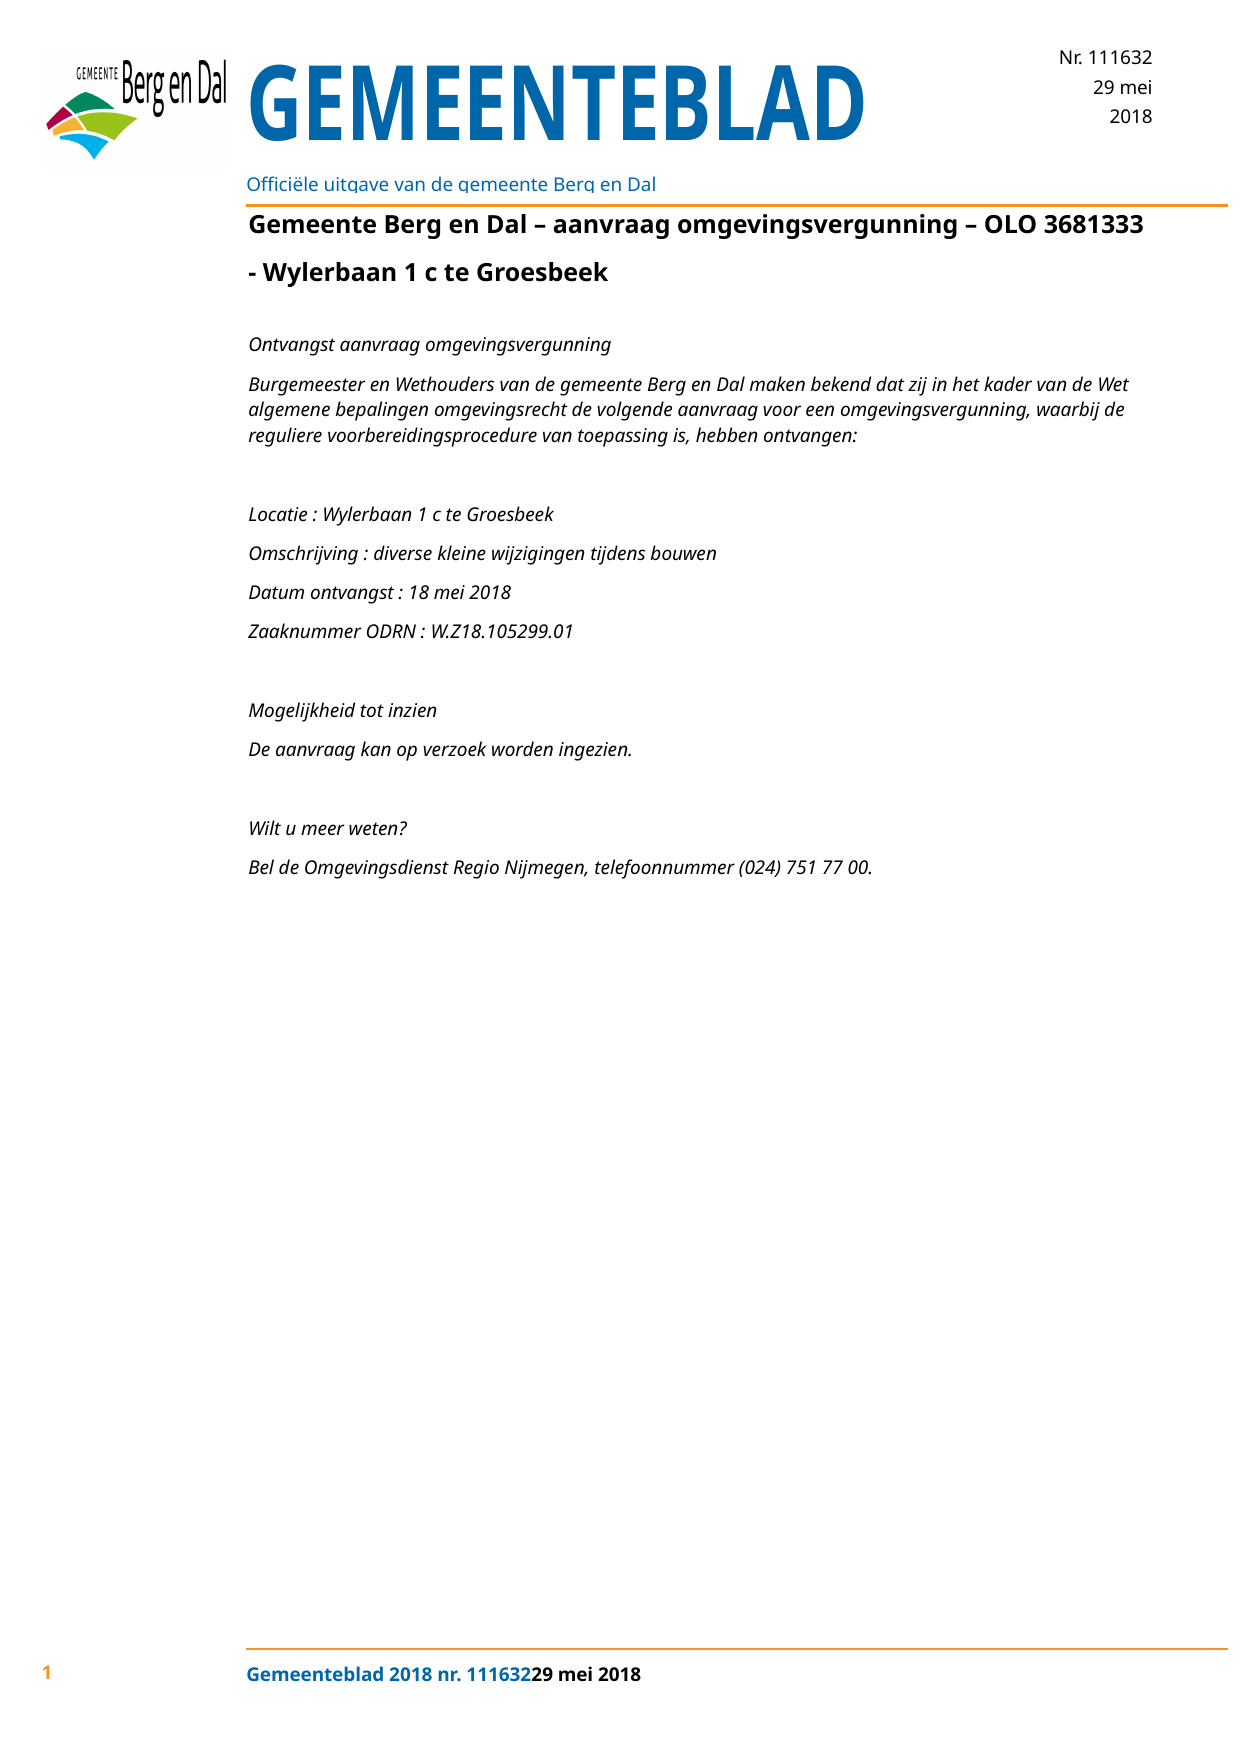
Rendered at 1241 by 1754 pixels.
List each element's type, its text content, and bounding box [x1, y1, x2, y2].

text Mogelijkheid tot inzien [248, 697, 1152, 723]
text Ontvangst aanvraag omgevingsvergunning [248, 331, 1152, 357]
text Burgemeester en Wethouders van de gemeente Berg en Dal maken bekend dat zij in het kader van de Wet algemene bepalingen omgevingsrecht de volgende aanvraag voor een omgevingsvergunning, waarbij de reguliere voorbereidingsprocedure van toepassing is, hebben ontvangen: [248, 371, 1152, 448]
text Locatie : Wylerbaan 1 c te Groesbeek [248, 501, 1152, 526]
text Omschrijving : diverse kleine wijzigingen tijdens bouwen [248, 540, 1152, 566]
text Wilt u meer weten? [248, 815, 1152, 841]
picture [41, 47, 231, 172]
text De aanvraag kan op verzoek worden ingezien. [248, 736, 1152, 762]
text Bel de Omgevingsdienst Regio Nijmegen, telefoonnummer (024) 751 77 00. [248, 854, 1152, 880]
text Datum ontvangst : 18 mei 2018 [248, 579, 1152, 605]
text Zaaknummer ODRN : W.Z18.105299.01 [248, 618, 1152, 644]
text Gemeente Berg en Dal – aanvraag omgevingsvergunning – OLO 3681333 - Wylerbaan 1 c te Groesbeek [248, 207, 1152, 288]
